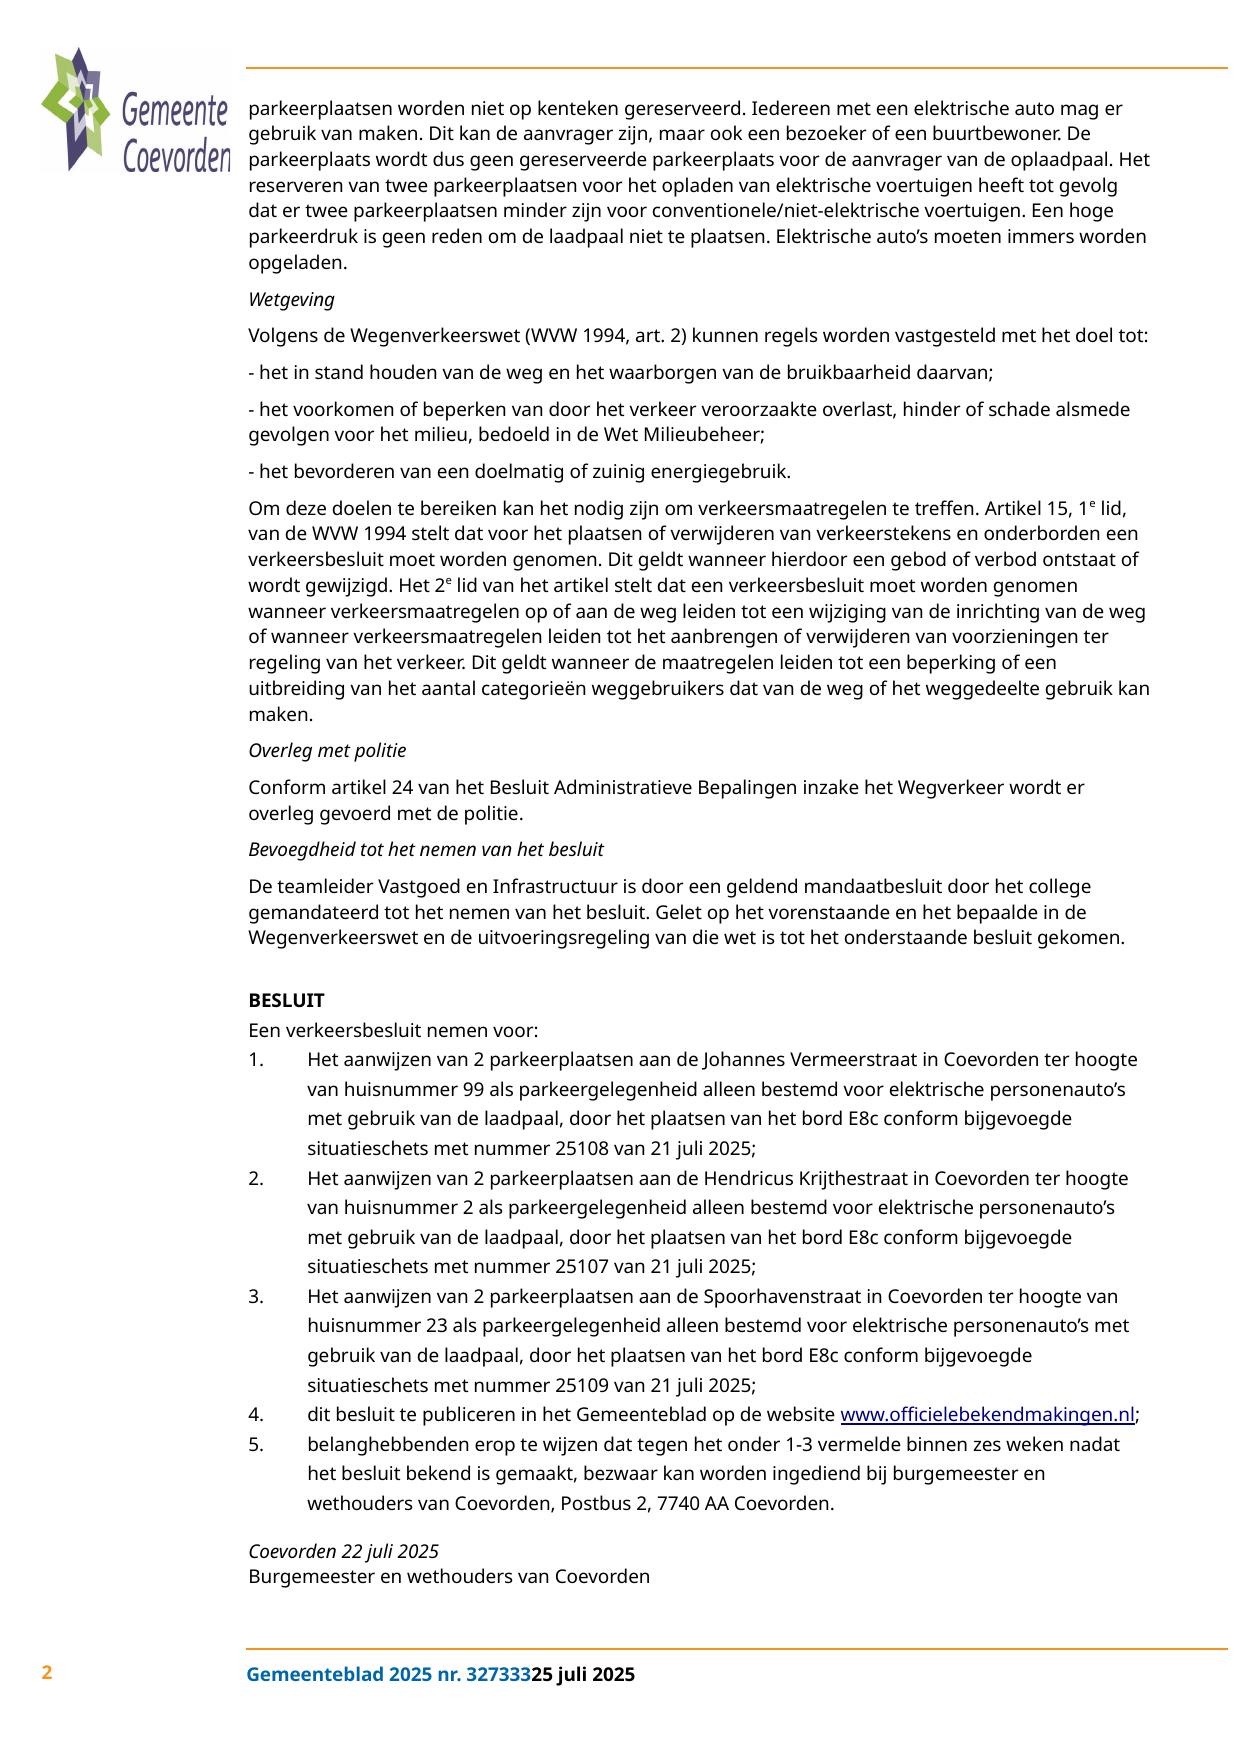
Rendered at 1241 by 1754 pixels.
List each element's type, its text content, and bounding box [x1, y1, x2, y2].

list belanghebbenden erop te wijzen dat tegen het onder 1-3 vermelde binnen zes weken nadat het besluit bekend is gemaakt, bezwaar kan worden ingediend bij burgemeester en wethouders van Coevorden, Postbus 2, 7740 AA Coevorden. [248, 1431, 1152, 1516]
picture [41, 47, 231, 172]
text Een verkeersbesluit nemen voor: [248, 1017, 1152, 1043]
list Het aanwijzen van 2 parkeerplaatsen aan de Hendricus Krijthestraat in Coevorden ter hoogte van huisnummer 2 als parkeergelegenheid alleen bestemd voor elektrische personenauto’s met gebruik van de laadpaal, door het plaatsen van het bord E8c conform bijgevoegde situatieschets met nummer 25107 van 21 juli 2025; [248, 1165, 1152, 1279]
list Het aanwijzen van 2 parkeerplaatsen aan de Spoorhavenstraat in Coevorden ter hoogte van huisnummer 23 als parkeergelegenheid alleen bestemd voor elektrische personenauto’s met gebruik van de laadpaal, door het plaatsen van het bord E8c conform bijgevoegde situatieschets met nummer 25109 van 21 juli 2025; [248, 1283, 1152, 1398]
text Om deze doelen te bereiken kan het nodig zijn om verkeersmaatregelen te treffen. Artikel 15, 1e lid, van de WVW 1994 stelt dat voor het plaatsen of verwijderen van verkeerstekens en onderborden een verkeersbesluit moet worden genomen. Dit geldt wanneer hierdoor een gebod of verbod ontstaat of wordt gewijzigd. Het 2e lid van het artikel stelt dat een verkeersbesluit moet worden genomen wanneer verkeersmaatregelen op of aan de weg leiden tot een wijziging van de inrichting van de weg of wanneer verkeersmaatregelen leiden tot het aanbrengen of verwijderen van voorzieningen ter regeling van het verkeer. Dit geldt wanneer de maatregelen leiden tot een beperking of een uitbreiding van het aantal categorieën weggebruikers dat van de weg of het weggedeelte gebruik kan maken. [248, 495, 1152, 726]
text - het in stand houden van de weg en het waarborgen van de bruikbaarheid daarvan; [248, 359, 1152, 385]
text De teamleider Vastgoed en Infrastructuur is door een geldend mandaatbesluit door het college gemandateerd tot het nemen van het besluit. Gelet op het vorenstaande en het bepaalde in de Wegenverkeerswet en de uitvoeringsregeling van die wet is tot het onderstaande besluit gekomen. [248, 873, 1152, 950]
list Het aanwijzen van 2 parkeerplaatsen aan de Johannes Vermeerstraat in Coevorden ter hoogte van huisnummer 99 als parkeergelegenheid alleen bestemd voor elektrische personenauto’s met gebruik van de laadpaal, door het plaatsen van het bord E8c conform bijgevoegde situatieschets met nummer 25108 van 21 juli 2025; [248, 1046, 1152, 1161]
list dit besluit te publiceren in het Gemeenteblad op de website www.officielebekendmakingen.nl; [248, 1401, 1152, 1427]
text Wetgeving [248, 286, 1152, 312]
text Burgemeester en wethouders van Coevorden [248, 1564, 1152, 1589]
text - het bevorderen van een doelmatig of zuinig energiegebruik. [248, 458, 1152, 484]
text - het voorkomen of beperken van door het verkeer veroorzaakte overlast, hinder of schade alsmede gevolgen voor het milieu, bedoeld in de Wet Milieubeheer; [248, 396, 1152, 447]
text BESLUIT [248, 987, 1152, 1013]
text Overleg met politie [248, 737, 1152, 763]
text Volgens de Wegenverkeerswet (WVW 1994, art. 2) kunnen regels worden vastgesteld met het doel tot: [248, 322, 1152, 348]
text Coevorden 22 juli 2025 [248, 1538, 1152, 1564]
text Bevoegdheid tot het nemen van het besluit [248, 836, 1152, 862]
text Conform artikel 24 van het Besluit Administratieve Bepalingen inzake het Wegverkeer wordt er overleg gevoerd met de politie. [248, 774, 1152, 826]
text parkeerplaatsen worden niet op kenteken gereserveerd. Iedereen met een elektrische auto mag er gebruik van maken. Dit kan de aanvrager zijn, maar ook een bezoeker of een buurtbewoner. De parkeerplaats wordt dus geen gereserveerde parkeerplaats voor de aanvrager van de oplaadpaal. Het reserveren van twee parkeerplaatsen voor het opladen van elektrische voertuigen heeft tot gevolg dat er twee parkeerplaatsen minder zijn voor conventionele/niet-elektrische voertuigen. Een hoge parkeerdruk is geen reden om de laadpaal niet te plaatsen. Elektrische auto’s moeten immers worden opgeladen. [248, 95, 1152, 275]
